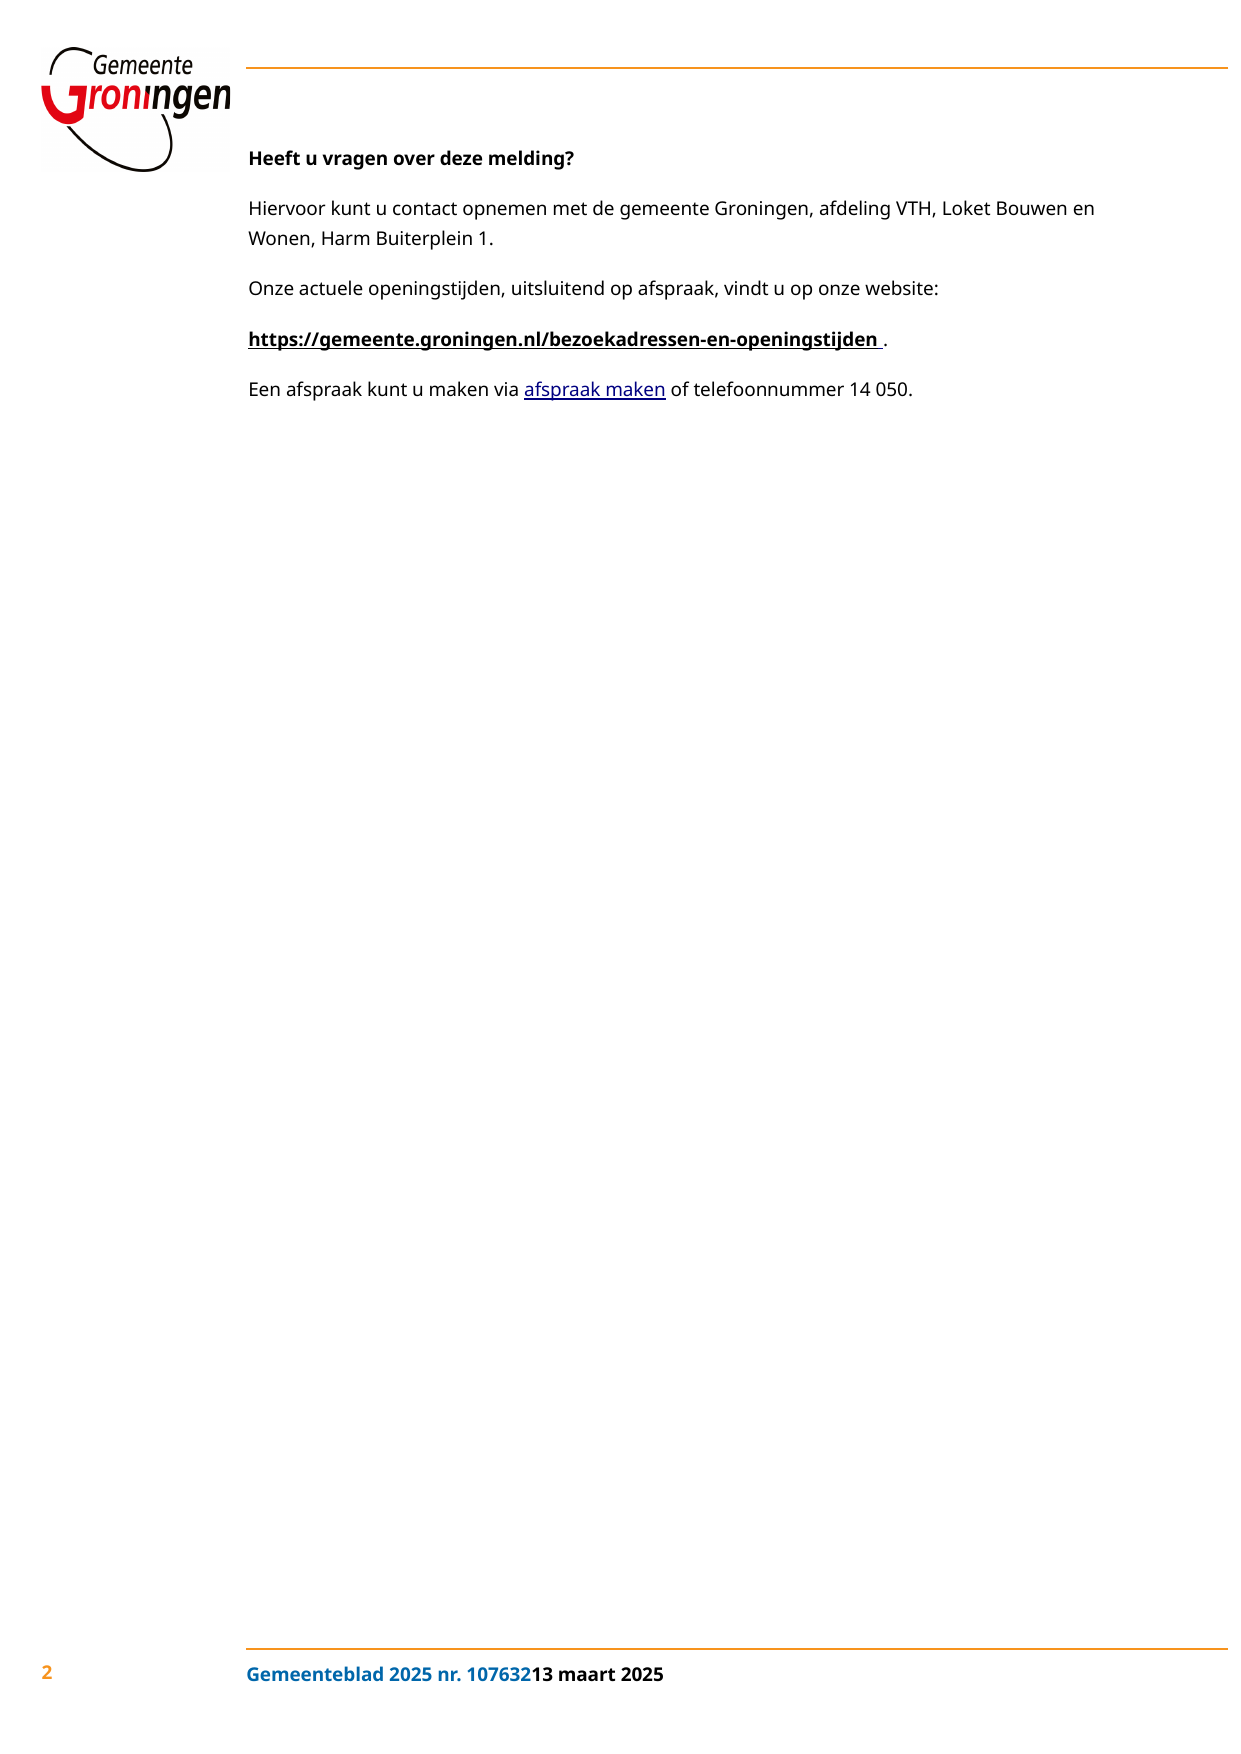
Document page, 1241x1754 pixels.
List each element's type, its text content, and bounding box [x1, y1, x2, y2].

text Een afspraak kunt u maken via afspraak maken of telefoonnummer 14 050. [248, 376, 1152, 402]
picture [41, 47, 231, 172]
text Hiervoor kunt u contact opnemen met de gemeente Groningen, afdeling VTH, Loket Bouwen en Wonen, Harm Buiterplein 1. [248, 196, 1152, 251]
text https://gemeente.groningen.nl/bezoekadressen-en-openingstijden . [248, 326, 1152, 352]
text Heeft u vragen over deze melding? [248, 145, 1152, 171]
text Onze actuele openingstijden, uitsluitend op afspraak, vindt u op onze website: [248, 276, 1152, 301]
